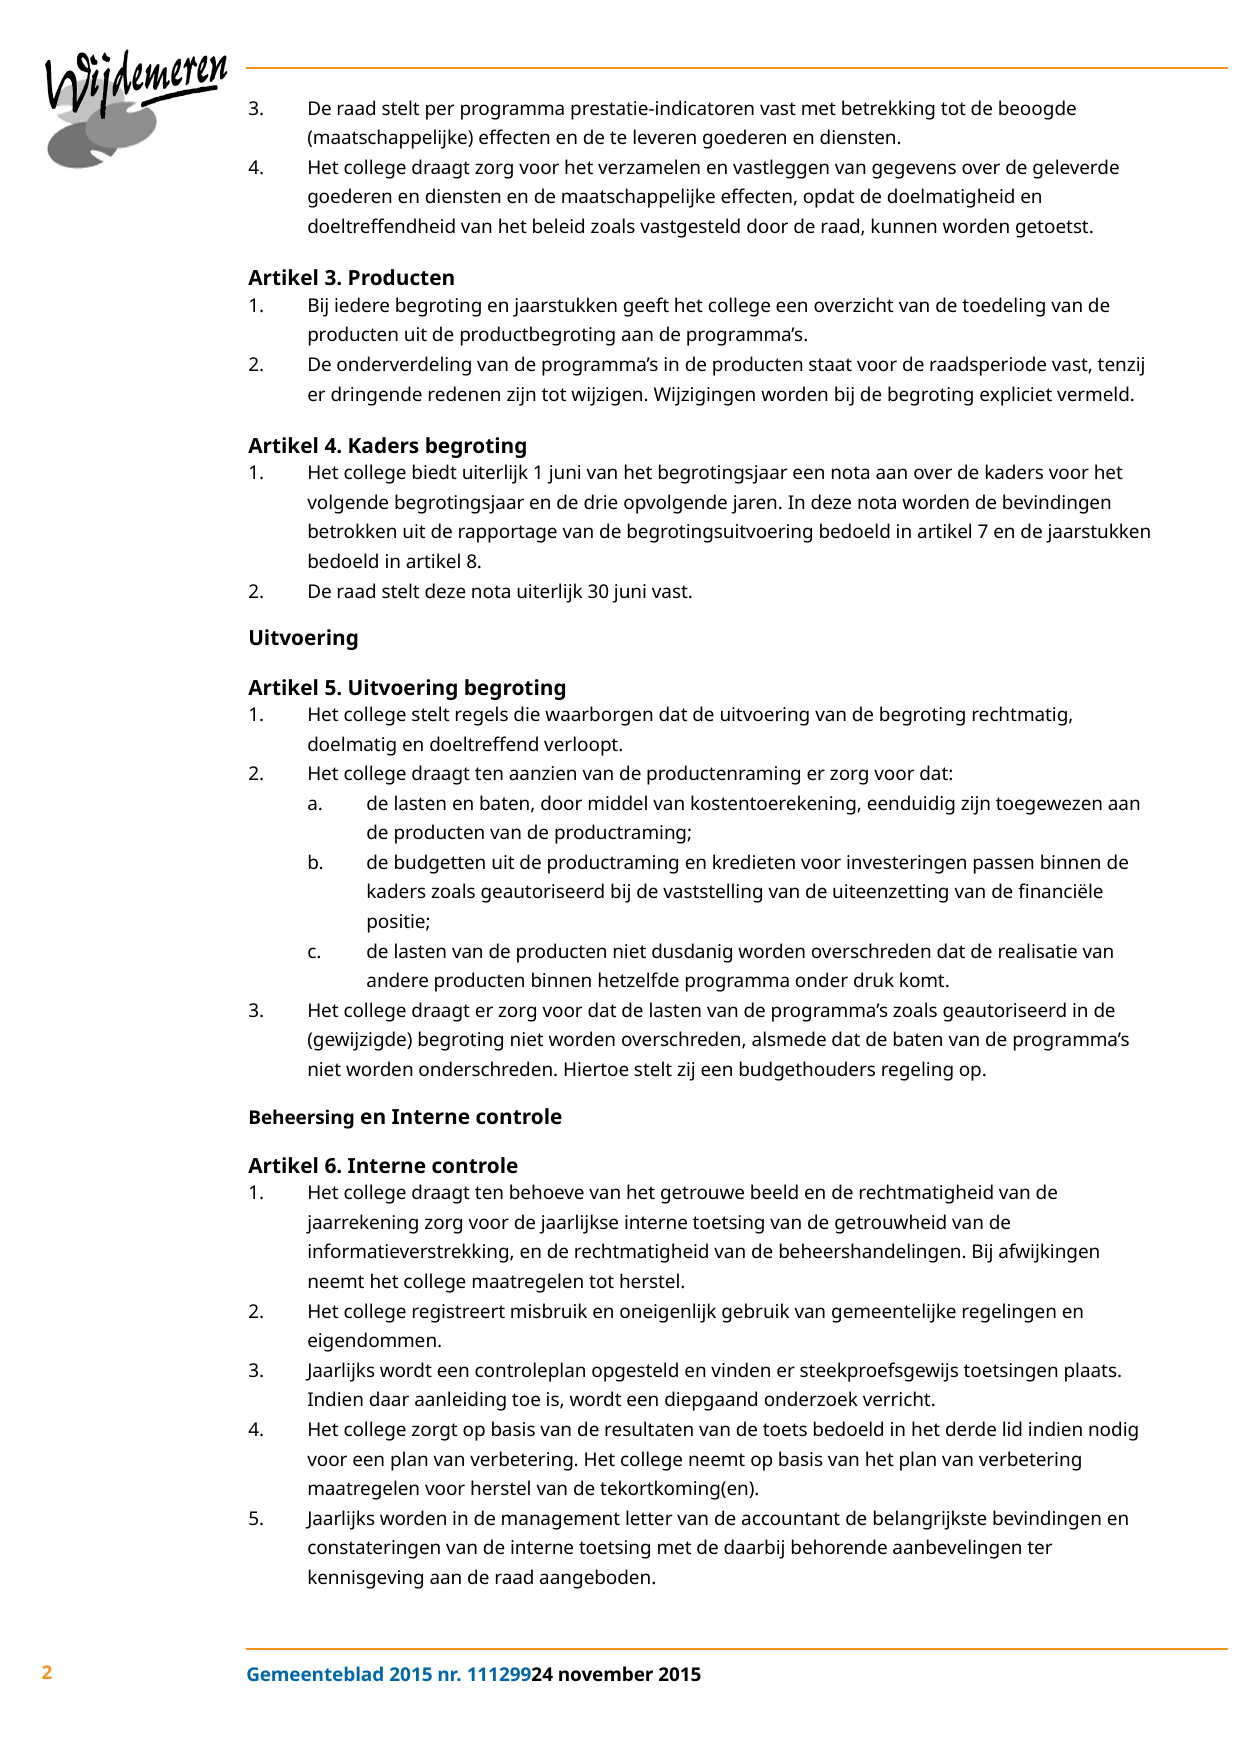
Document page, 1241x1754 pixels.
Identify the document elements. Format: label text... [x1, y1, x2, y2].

picture [41, 47, 231, 172]
list De raad stelt per programma prestatie-indicatoren vast met betrekking tot de beoogde (maatschappelijke) effecten en de te leveren goederen en diensten. [248, 95, 1152, 150]
list de lasten en baten, door middel van kostentoerekening, eenduidig zijn toegewezen aan de producten van de productraming; [307, 790, 1152, 845]
list Het college draagt zorg voor het verzamelen en vastleggen van gegevens over de geleverde goederen en diensten en de maatschappelijke effecten, opdat de doelmatigheid en doeltreffendheid van het beleid zoals vastgesteld door de raad, kunnen worden getoetst. [248, 154, 1152, 239]
list Het college draagt er zorg voor dat de lasten van de programma’s zoals geautoriseerd in de (gewijzigde) begroting niet worden overschreden, alsmede dat de baten van de programma’s niet worden onderschreden. Hiertoe stelt zij een budgethouders regeling op. [248, 997, 1152, 1082]
text Uitvoering [248, 623, 1152, 652]
list Het college zorgt op basis van de resultaten van de toets bedoeld in het derde lid indien nodig voor een plan van verbetering. Het college neemt op basis van het plan van verbetering maatregelen voor herstel van de tekortkoming(en). [248, 1416, 1152, 1501]
list Het college draagt ten behoeve van het getrouwe beeld en de rechtmatigheid van de jaarrekening zorg voor de jaarlijkse interne toetsing van de getrouwheid van de informatieverstrekking, en de rechtmatigheid van de beheershandelingen. Bij afwijkingen neemt het college maatregelen tot herstel. [248, 1179, 1152, 1294]
list de lasten van de producten niet dusdanig worden overschreden dat de realisatie van andere producten binnen hetzelfde programma onder druk komt. [307, 938, 1152, 993]
list Bij iedere begroting en jaarstukken geeft het college een overzicht van de toedeling van de producten uit de productbegroting aan de programma’s. [248, 292, 1152, 347]
text Artikel 4. Kaders begroting [248, 431, 1152, 459]
list Het college stelt regels die waarborgen dat de uitvoering van de begroting rechtmatig, doelmatig en doeltreffend verloopt. [248, 701, 1152, 757]
text Artikel 6. Interne controle [248, 1151, 1152, 1179]
list Het college biedt uiterlijk 1 juni van het begrotingsjaar een nota aan over de kaders voor het volgende begrotingsjaar en de drie opvolgende jaren. In deze nota worden de bevindingen betrokken uit de rapportage van de begrotingsuitvoering bedoeld in artikel 7 en de jaarstukken bedoeld in artikel 8. [248, 459, 1152, 574]
list Het college registreert misbruik en oneigenlijk gebruik van gemeentelijke regelingen en eigendommen. [248, 1298, 1152, 1353]
text Artikel 5. Uitvoering begroting [248, 673, 1152, 701]
list De raad stelt deze nota uiterlijk 30 juni vast. [248, 578, 1152, 604]
list de budgetten uit de productraming en kredieten voor investeringen passen binnen de kaders zoals geautoriseerd bij de vaststelling van de uiteenzetting van de financiële positie; [307, 849, 1152, 934]
text Beheersing en Interne controle [248, 1102, 1152, 1130]
list De onderverdeling van de programma’s in de producten staat voor de raadsperiode vast, tenzij er dringende redenen zijn tot wijzigen. Wijzigingen worden bij de begroting expliciet vermeld. [248, 351, 1152, 406]
list Het college draagt ten aanzien van de productenraming er zorg voor dat: [248, 760, 1152, 786]
list Jaarlijks worden in de management letter van de accountant de belangrijkste bevindingen en constateringen van de interne toetsing met de daarbij behorende aanbevelingen ter kennisgeving aan de raad aangeboden. [248, 1505, 1152, 1590]
text Artikel 3. Producten [248, 263, 1152, 292]
list Jaarlijks wordt een controleplan opgesteld en vinden er steekproefsgewijs toetsingen plaats. Indien daar aanleiding toe is, wordt een diepgaand onderzoek verricht. [248, 1357, 1152, 1412]
